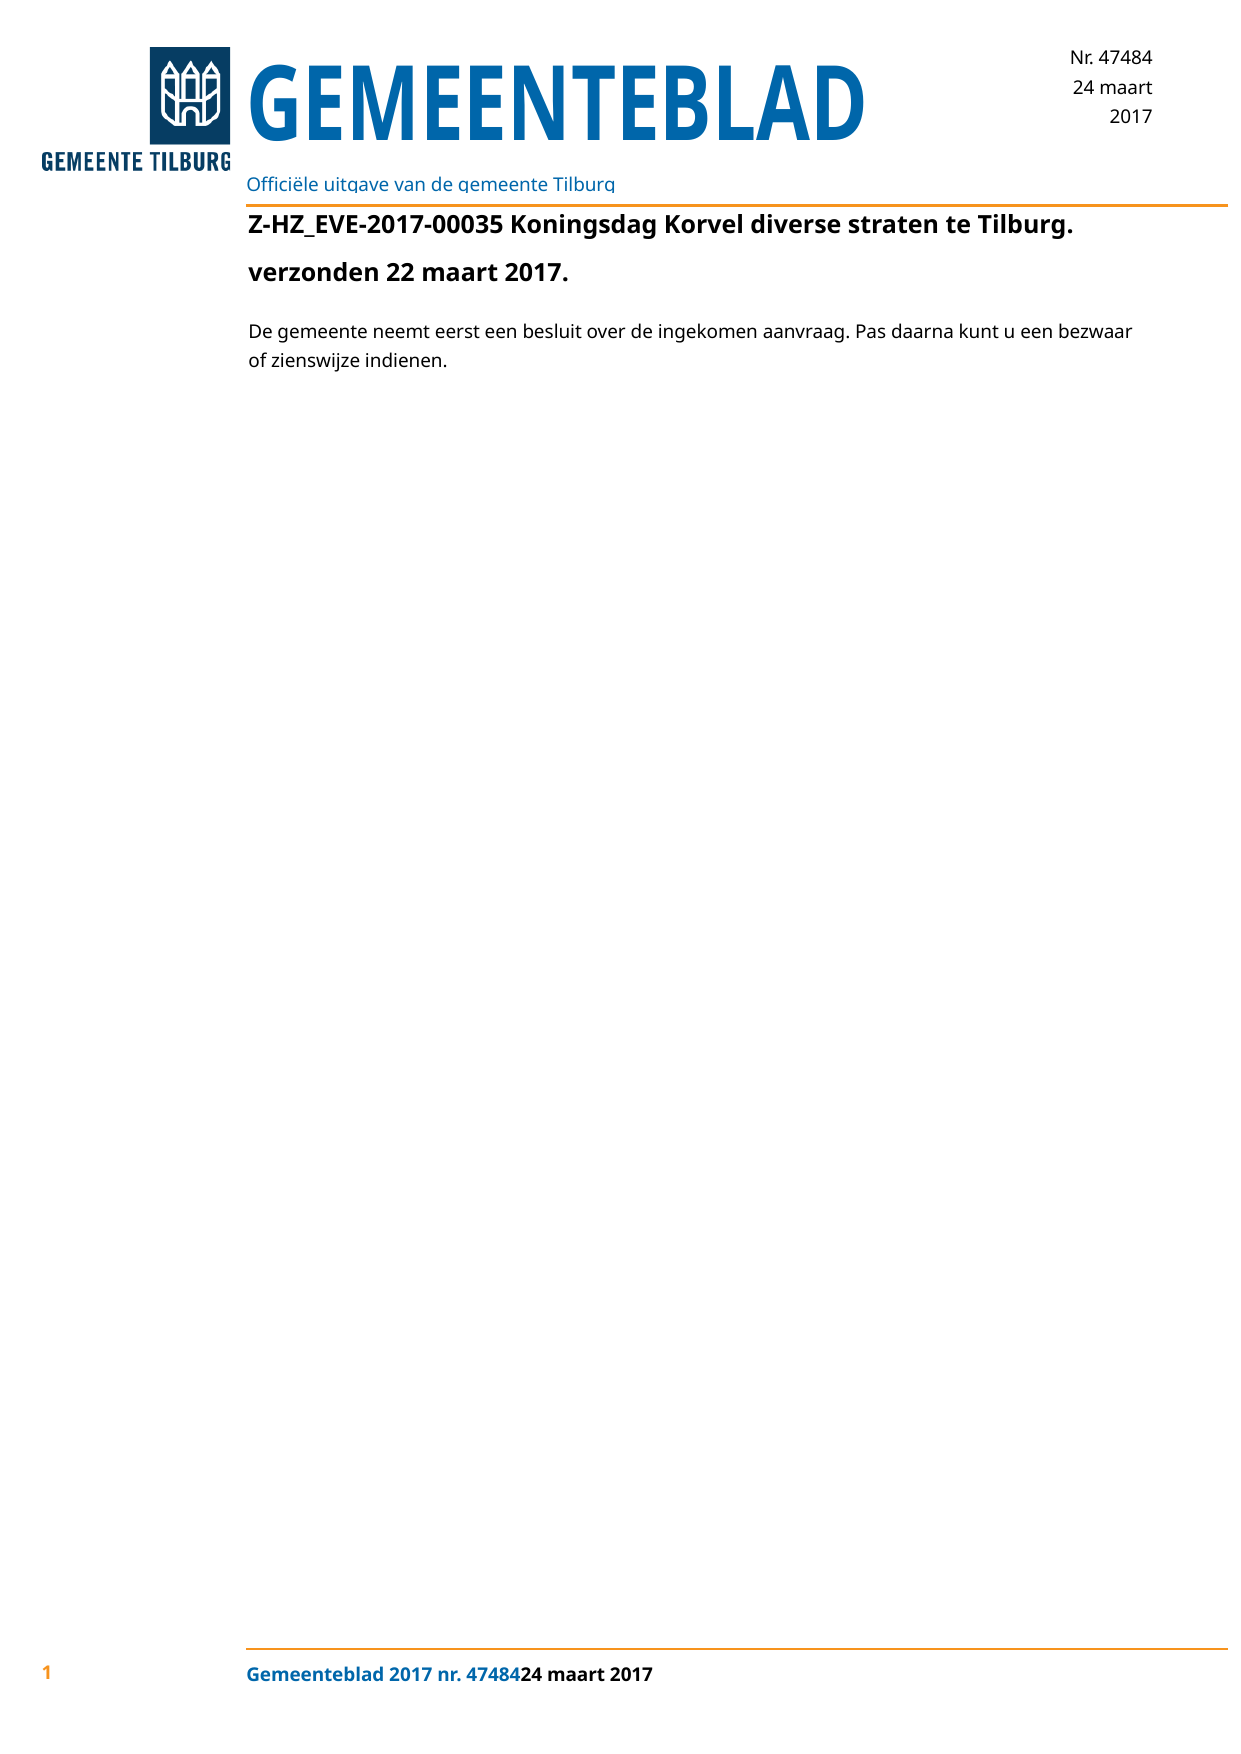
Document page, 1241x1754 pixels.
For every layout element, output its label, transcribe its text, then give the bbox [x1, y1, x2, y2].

picture [41, 47, 231, 172]
text Z-HZ_EVE-2017-00035 Koningsdag Korvel diverse straten te Tilburg. verzonden 22 maart 2017. [248, 207, 1152, 288]
text De gemeente neemt eerst een besluit over de ingekomen aanvraag. Pas daarna kunt u een bezwaar of zienswijze indienen. [248, 318, 1152, 373]
